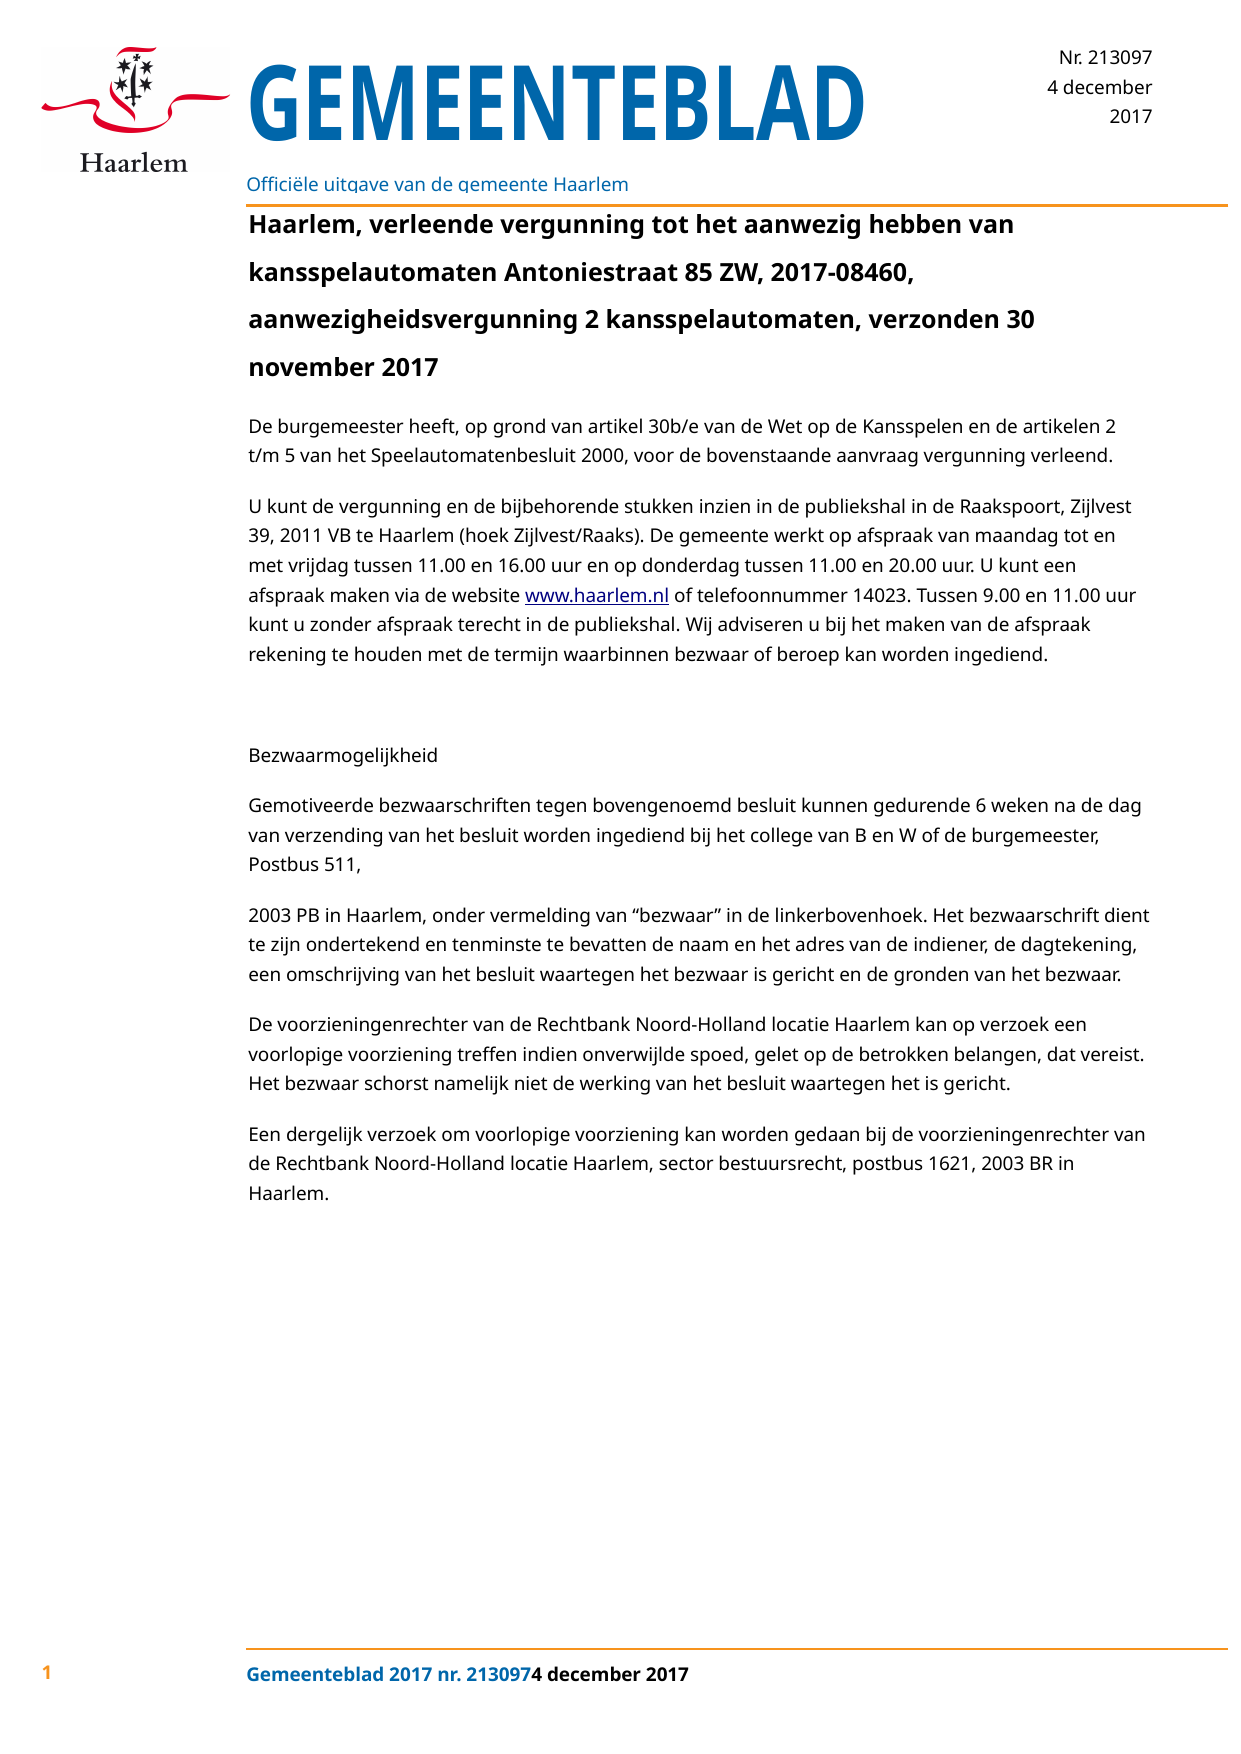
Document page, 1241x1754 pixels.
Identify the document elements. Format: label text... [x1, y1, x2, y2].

text 2003 PB in Haarlem, onder vermelding van “bezwaar” in de linkerbovenhoek. Het bezwaarschrift dient te zijn ondertekend en tenminste te bevatten de naam en het adres van de indiener, de dagtekening, een omschrijving van het besluit waartegen het bezwaar is gericht en de gronden van het bezwaar. [248, 902, 1152, 987]
text U kunt de vergunning en de bijbehorende stukken inzien in de publiekshal in de Raakspoort, Zijlvest 39, 2011 VB te Haarlem (hoek Zijlvest/Raaks). De gemeente werkt op afspraak van maandag tot en met vrijdag tussen 11.00 en 16.00 uur en op donderdag tussen 11.00 en 20.00 uur. U kunt een afspraak maken via de website www.haarlem.nl of telefoonnummer 14023. Tussen 9.00 en 11.00 uur kunt u zonder afspraak terecht in de publiekshal. Wij adviseren u bij het maken van de afspraak rekening te houden met de termijn waarbinnen bezwaar of beroep kan worden ingediend. [248, 493, 1152, 667]
text De voorzieningenrechter van de Rechtbank Noord-Holland locatie Haarlem kan op verzoek een voorlopige voorziening treffen indien onverwijlde spoed, gelet op de betrokken belangen, dat vereist. Het bezwaar schorst namelijk niet de werking van het besluit waartegen het is gericht. [248, 1011, 1152, 1096]
text De burgemeester heeft, op grond van artikel 30b/e van de Wet op de Kansspelen en de artikelen 2 t/m 5 van het Speelautomatenbesluit 2000, voor de bovenstaande aanvraag vergunning verleend. [248, 413, 1152, 468]
text Bezwaarmogelijkheid [248, 742, 1152, 768]
text Een dergelijk verzoek om voorlopige voorziening kan worden gedaan bij de voorzieningenrechter van de Rechtbank Noord-Holland locatie Haarlem, sector bestuursrecht, postbus 1621, 2003 BR in Haarlem. [248, 1121, 1152, 1206]
text Haarlem, verleende vergunning tot het aanwezig hebben van kansspelautomaten Antoniestraat 85 ZW, 2017-08460, aanwezigheidsvergunning 2 kansspelautomaten, verzonden 30 november 2017 [248, 207, 1152, 384]
picture [41, 47, 231, 172]
text Gemotiveerde bezwaarschriften tegen bovengenoemd besluit kunnen gedurende 6 weken na de dag van verzending van het besluit worden ingediend bij het college van B en W of de burgemeester, Postbus 511, [248, 792, 1152, 877]
